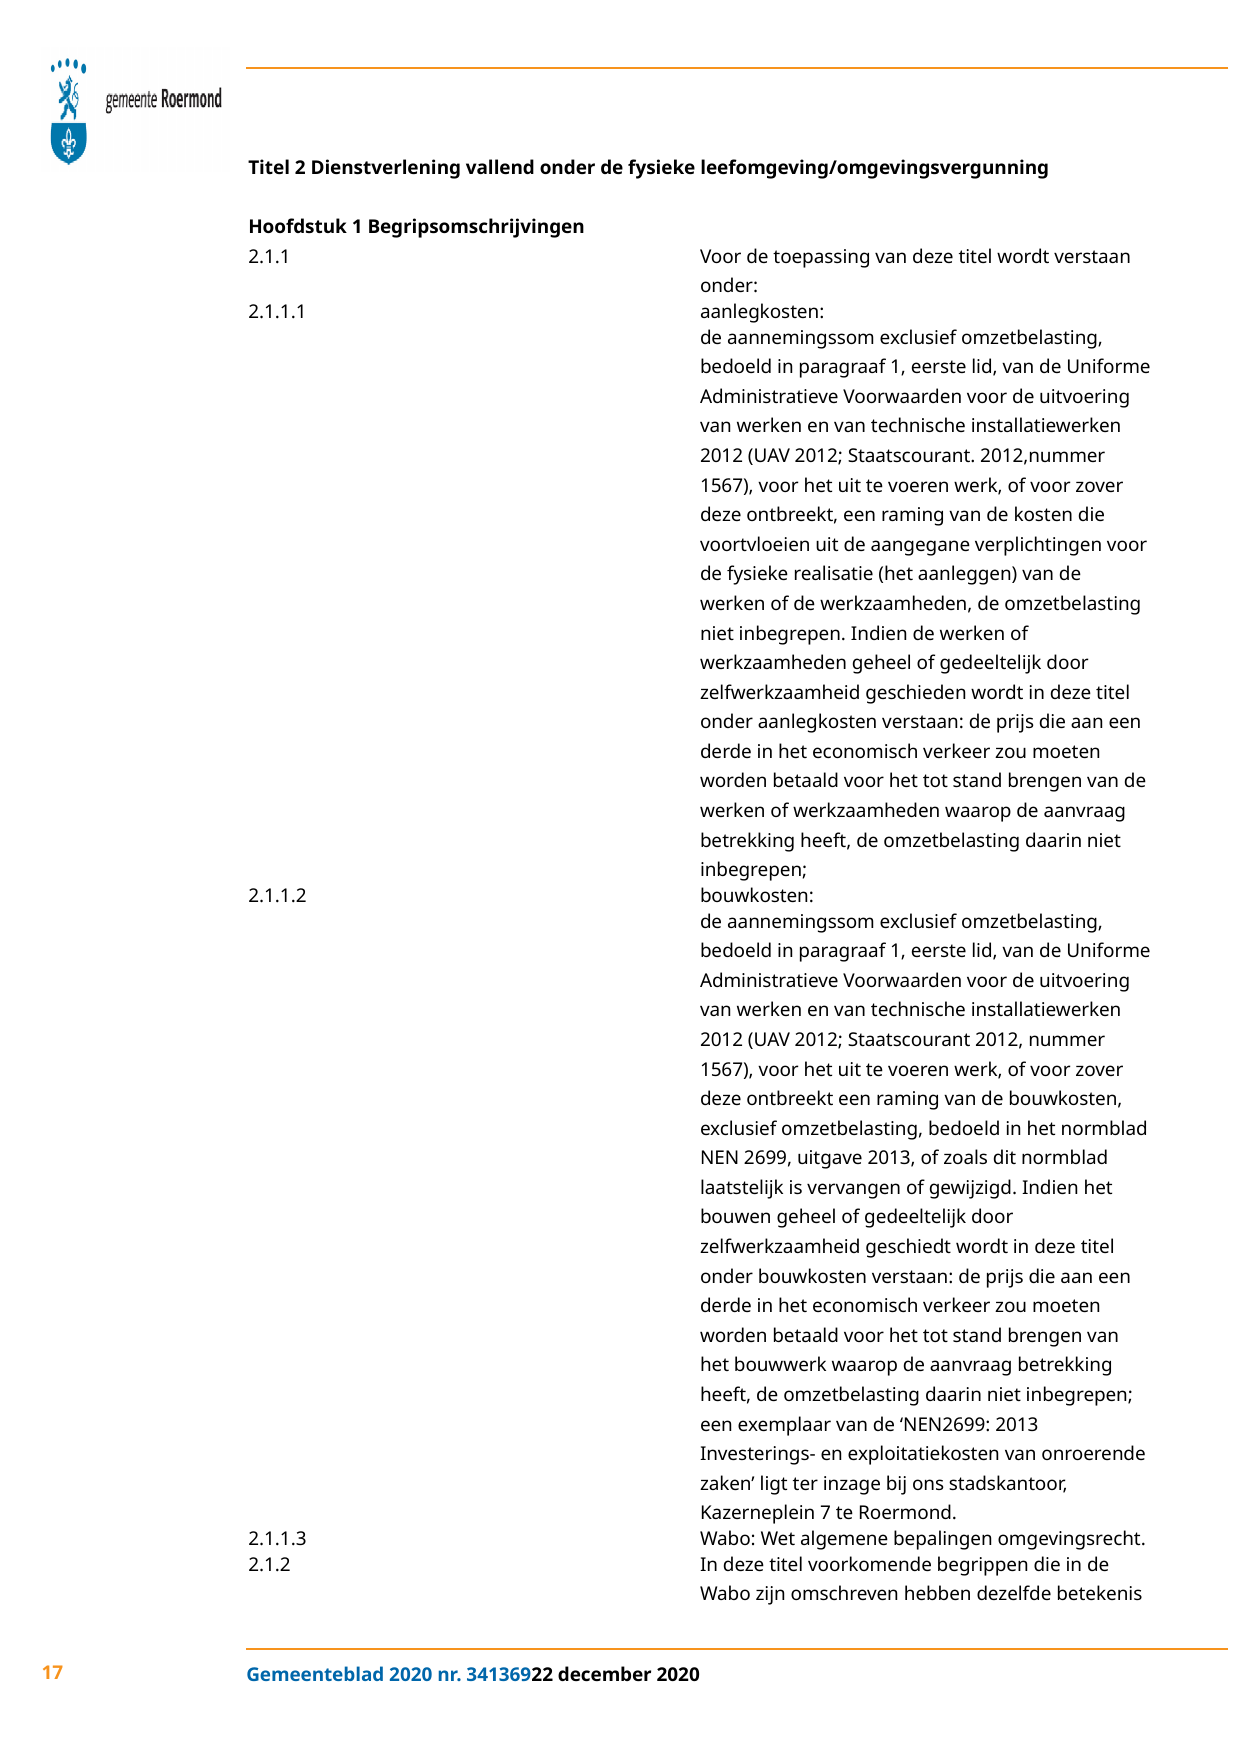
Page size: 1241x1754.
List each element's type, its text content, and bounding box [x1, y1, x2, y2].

table_cell [248, 324, 700, 882]
picture [41, 47, 231, 172]
table_cell de aannemingssom exclusief omzetbelasting, bedoeld in paragraaf 1, eerste lid, van de Uniforme Administratieve Voorwaarden voor de uitvoering van werken en van technische installatiewerken 2012 (UAV 2012; Staatscourant. 2012,nummer 1567), voor het uit te voeren werk, of voor zover deze ontbreekt, een raming van de kosten die voortvloeien uit de aangegane verplichtingen voor de fysieke realisatie (het aanleggen) van de werken of de werkzaamheden, de omzetbelasting niet inbegrepen. Indien de werken of werkzaamheden geheel of gedeeltelijk door zelfwerkzaamheid geschieden wordt in deze titel onder aanlegkosten verstaan: de prijs die aan een derde in het economisch verkeer zou moeten worden betaald voor het tot stand brengen van de werken of werkzaamheden waarop de aanvraag betrekking heeft, de omzetbelasting daarin niet inbegrepen; [700, 324, 1152, 882]
table_cell Wabo: Wet algemene bepalingen omgevingsrecht. [700, 1525, 1152, 1551]
table_cell bouwkosten: [700, 882, 1152, 908]
table_cell de aannemingssom exclusief omzetbelasting, bedoeld in paragraaf 1, eerste lid, van de Uniforme Administratieve Voorwaarden voor de uitvoering van werken en van technische installatiewerken 2012 (UAV 2012; Staatscourant 2012, nummer 1567), voor het uit te voeren werk, of voor zover deze ontbreekt een raming van de bouwkosten, exclusief omzetbelasting, bedoeld in het normblad NEN 2699, uitgave 2013, of zoals dit normblad laatstelijk is vervangen of gewijzigd. Indien het bouwen geheel of gedeeltelijk door zelfwerkzaamheid geschiedt wordt in deze titel onder bouwkosten verstaan: de prijs die aan een derde in het economisch verkeer zou moeten worden betaald voor het tot stand brengen van het bouwwerk waarop de aanvraag betrekking heeft, de omzetbelasting daarin niet inbegrepen; een exemplaar van de ‘NEN2699: 2013 Investerings- en exploitatiekosten van onroerende zaken’ ligt ter inzage bij ons stadskantoor, Kazerneplein 7 te Roermond. [700, 908, 1152, 1525]
table_cell 2.1.1.1 [248, 298, 700, 324]
table_cell 2.1.1.3 [248, 1525, 700, 1551]
table_cell 2.1.2 [248, 1551, 700, 1606]
table_cell In deze titel voorkomende begrippen die in de Wabo zijn omschreven hebben dezelfde betekenis [700, 1551, 1152, 1606]
table_cell [248, 908, 700, 1525]
table_header 2.1.1 [248, 243, 700, 298]
text Titel 2 Dienstverlening vallend onder de fysieke leefomgeving/omgevingsvergunning [248, 154, 1152, 180]
table_header Voor de toepassing van deze titel wordt verstaan onder: [700, 243, 1152, 298]
table_cell aanlegkosten: [700, 298, 1152, 324]
table_cell 2.1.1.2 [248, 882, 700, 908]
text Hoofdstuk 1 Begripsomschrijvingen [248, 213, 1152, 239]
